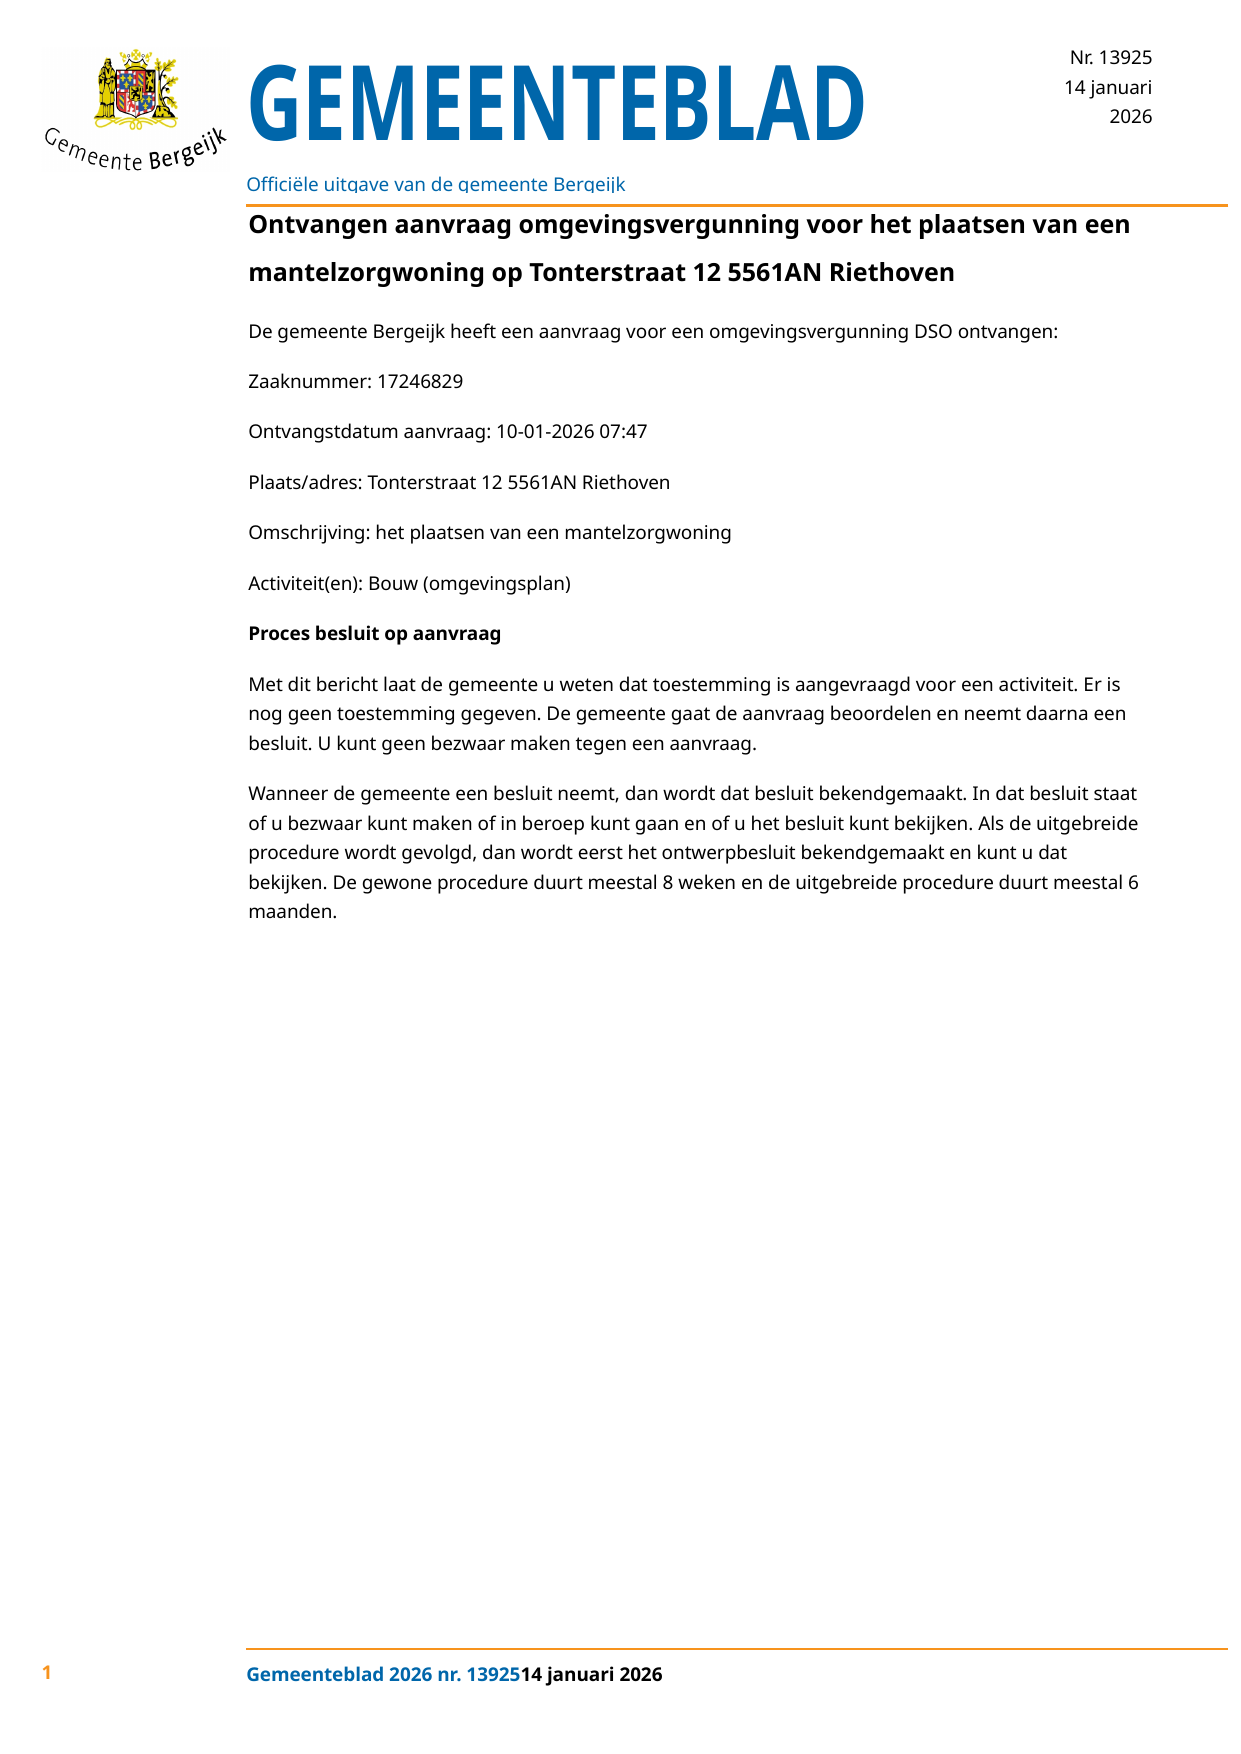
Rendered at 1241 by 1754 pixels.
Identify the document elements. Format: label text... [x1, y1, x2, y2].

picture [41, 47, 231, 172]
text Ontvangen aanvraag omgevingsvergunning voor het plaatsen van een mantelzorgwoning op Tonterstraat 12 5561AN Riethoven [248, 207, 1152, 288]
text Proces besluit op aanvraag [248, 620, 1152, 646]
text Activiteit(en): Bouw (omgevingsplan) [248, 570, 1152, 596]
text Ontvangstdatum aanvraag: 10-01-2026 07:47 [248, 419, 1152, 444]
text Plaats/adres: Tonterstraat 12 5561AN Riethoven [248, 469, 1152, 495]
text Zaaknummer: 17246829 [248, 368, 1152, 394]
text Met dit bericht laat de gemeente u weten dat toestemming is aangevraagd voor een activiteit. Er is nog geen toestemming gegeven. De gemeente gaat de aanvraag beoordelen en neemt daarna een besluit. U kunt geen bezwaar maken tegen een aanvraag. [248, 671, 1152, 756]
text Wanneer de gemeente een besluit neemt, dan wordt dat besluit bekendgemaakt. In dat besluit staat of u bezwaar kunt maken of in beroep kunt gaan en of u het besluit kunt bekijken. Als de uitgebreide procedure wordt gevolgd, dan wordt eerst het ontwerpbesluit bekendgemaakt en kunt u dat bekijken. De gewone procedure duurt meestal 8 weken en de uitgebreide procedure duurt meestal 6 maanden. [248, 780, 1152, 924]
text De gemeente Bergeijk heeft een aanvraag voor een omgevingsvergunning DSO ontvangen: [248, 318, 1152, 344]
text Omschrijving: het plaatsen van een mantelzorgwoning [248, 519, 1152, 545]
